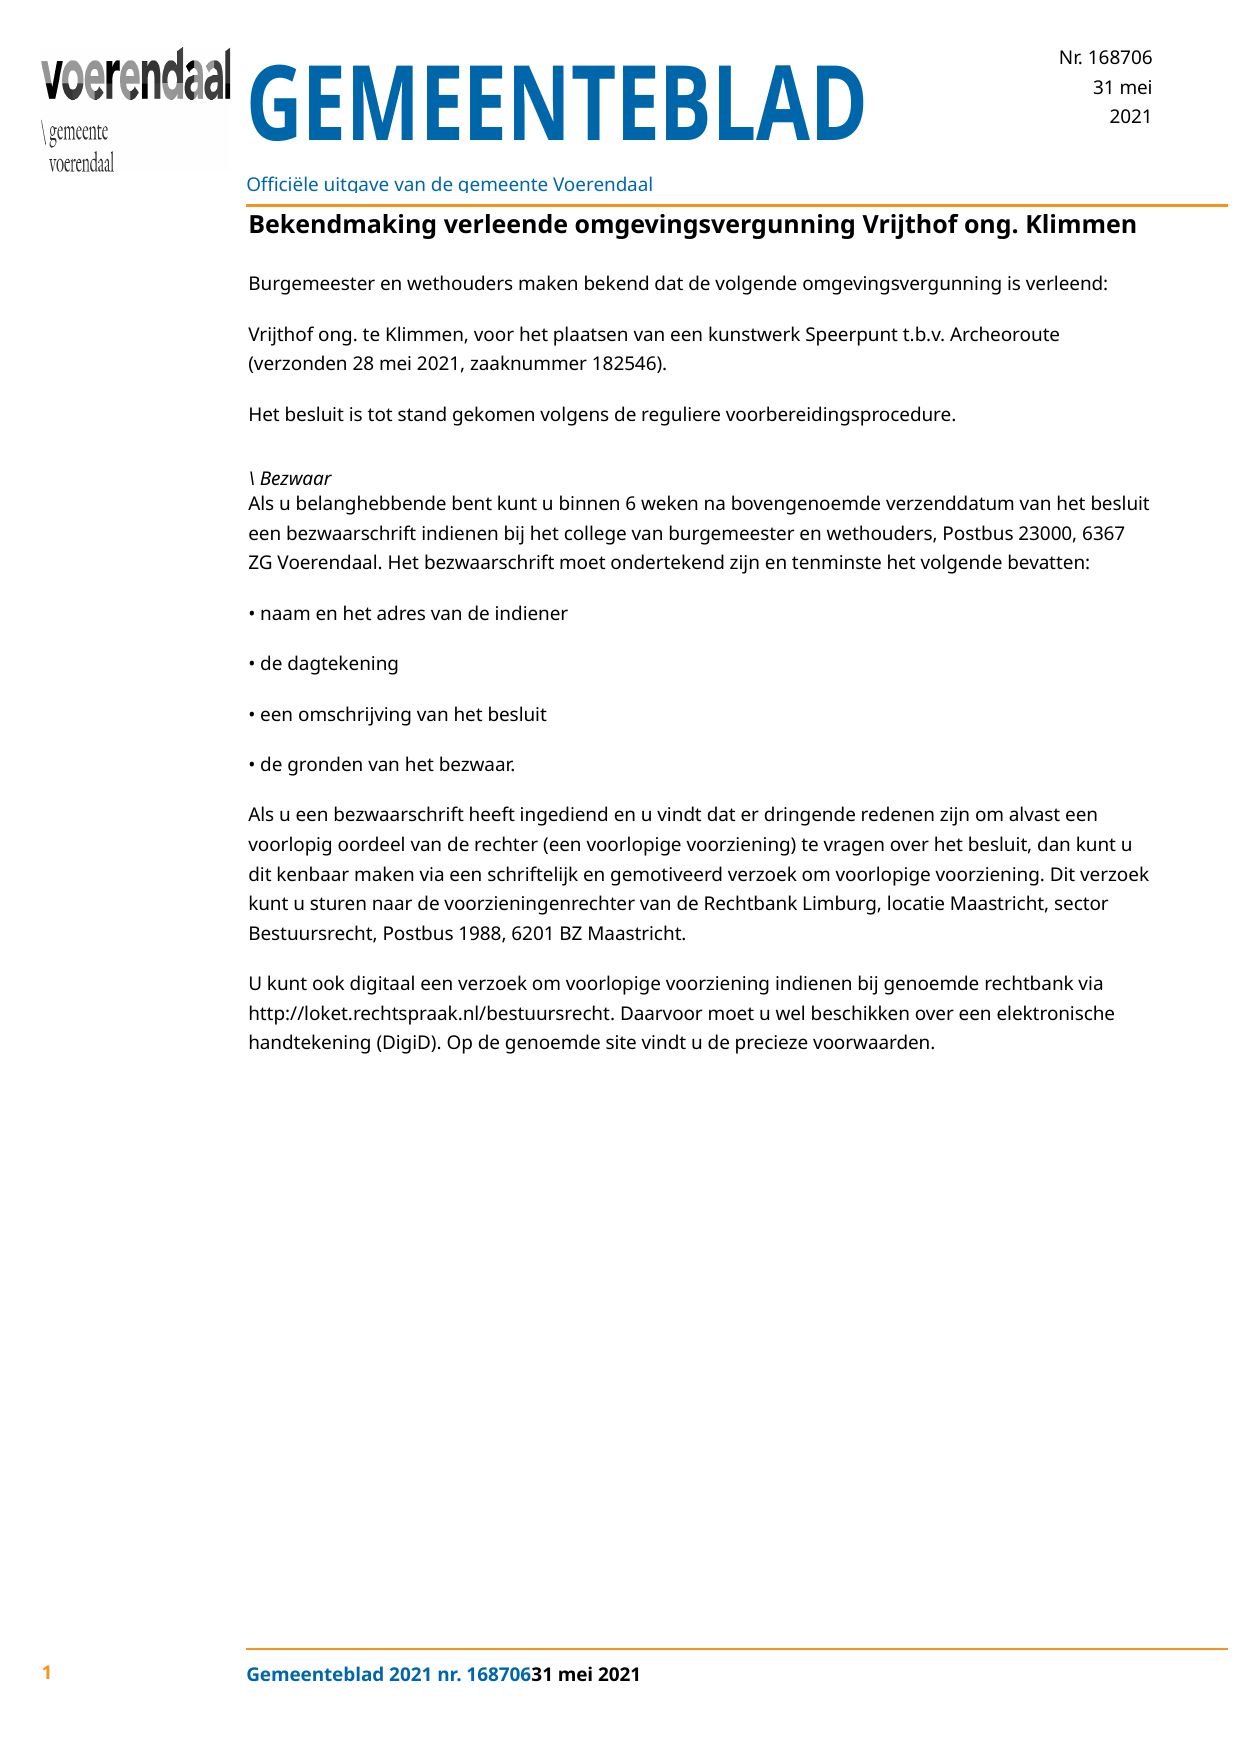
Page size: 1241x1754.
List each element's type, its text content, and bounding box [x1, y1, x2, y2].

text • een omschrijving van het besluit [248, 701, 1152, 727]
text • de gronden van het bezwaar. [248, 751, 1152, 777]
text Als u een bezwaarschrift heeft ingediend en u vindt dat er dringende redenen zijn om alvast een voorlopig oordeel van de rechter (een voorlopige voorziening) te vragen over het besluit, dan kunt u dit kenbaar maken via een schriftelijk en gemotiveerd verzoek om voorlopige voorziening. Dit verzoek kunt u sturen naar de voorzieningenrechter van de Rechtbank Limburg, locatie Maastricht, sector Bestuursrecht, Postbus 1988, 6201 BZ Maastricht. [248, 802, 1152, 946]
text • naam en het adres van de indiener [248, 600, 1152, 626]
text • de dagtekening [248, 650, 1152, 676]
text Vrijthof ong. te Klimmen, voor het plaatsen van een kunstwerk Speerpunt t.b.v. Archeoroute (verzonden 28 mei 2021, zaaknummer 182546). [248, 321, 1152, 376]
text U kunt ook digitaal een verzoek om voorlopige voorziening indienen bij genoemde rechtbank via http://loket.rechtspraak.nl/bestuursrecht. Daarvoor moet u wel beschikken over een elektronische handtekening (DigiD). Op de genoemde site vindt u de precieze voorwaarden. [248, 970, 1152, 1055]
text Burgemeester en wethouders maken bekend dat de volgende omgevingsvergunning is verleend: [248, 270, 1152, 296]
text \ Bezwaar [248, 465, 1152, 490]
picture [41, 47, 231, 172]
text Bekendmaking verleende omgevingsvergunning Vrijthof ong. Klimmen [248, 207, 1152, 241]
text Als u belanghebbende bent kunt u binnen 6 weken na bovengenoemde verzenddatum van het besluit een bezwaarschrift indienen bij het college van burgemeester en wethouders, Postbus 23000, 6367 ZG Voerendaal. Het bezwaarschrift moet ondertekend zijn en tenminste het volgende bevatten: [248, 490, 1152, 575]
text Het besluit is tot stand gekomen volgens de reguliere voorbereidingsprocedure. [248, 401, 1152, 426]
